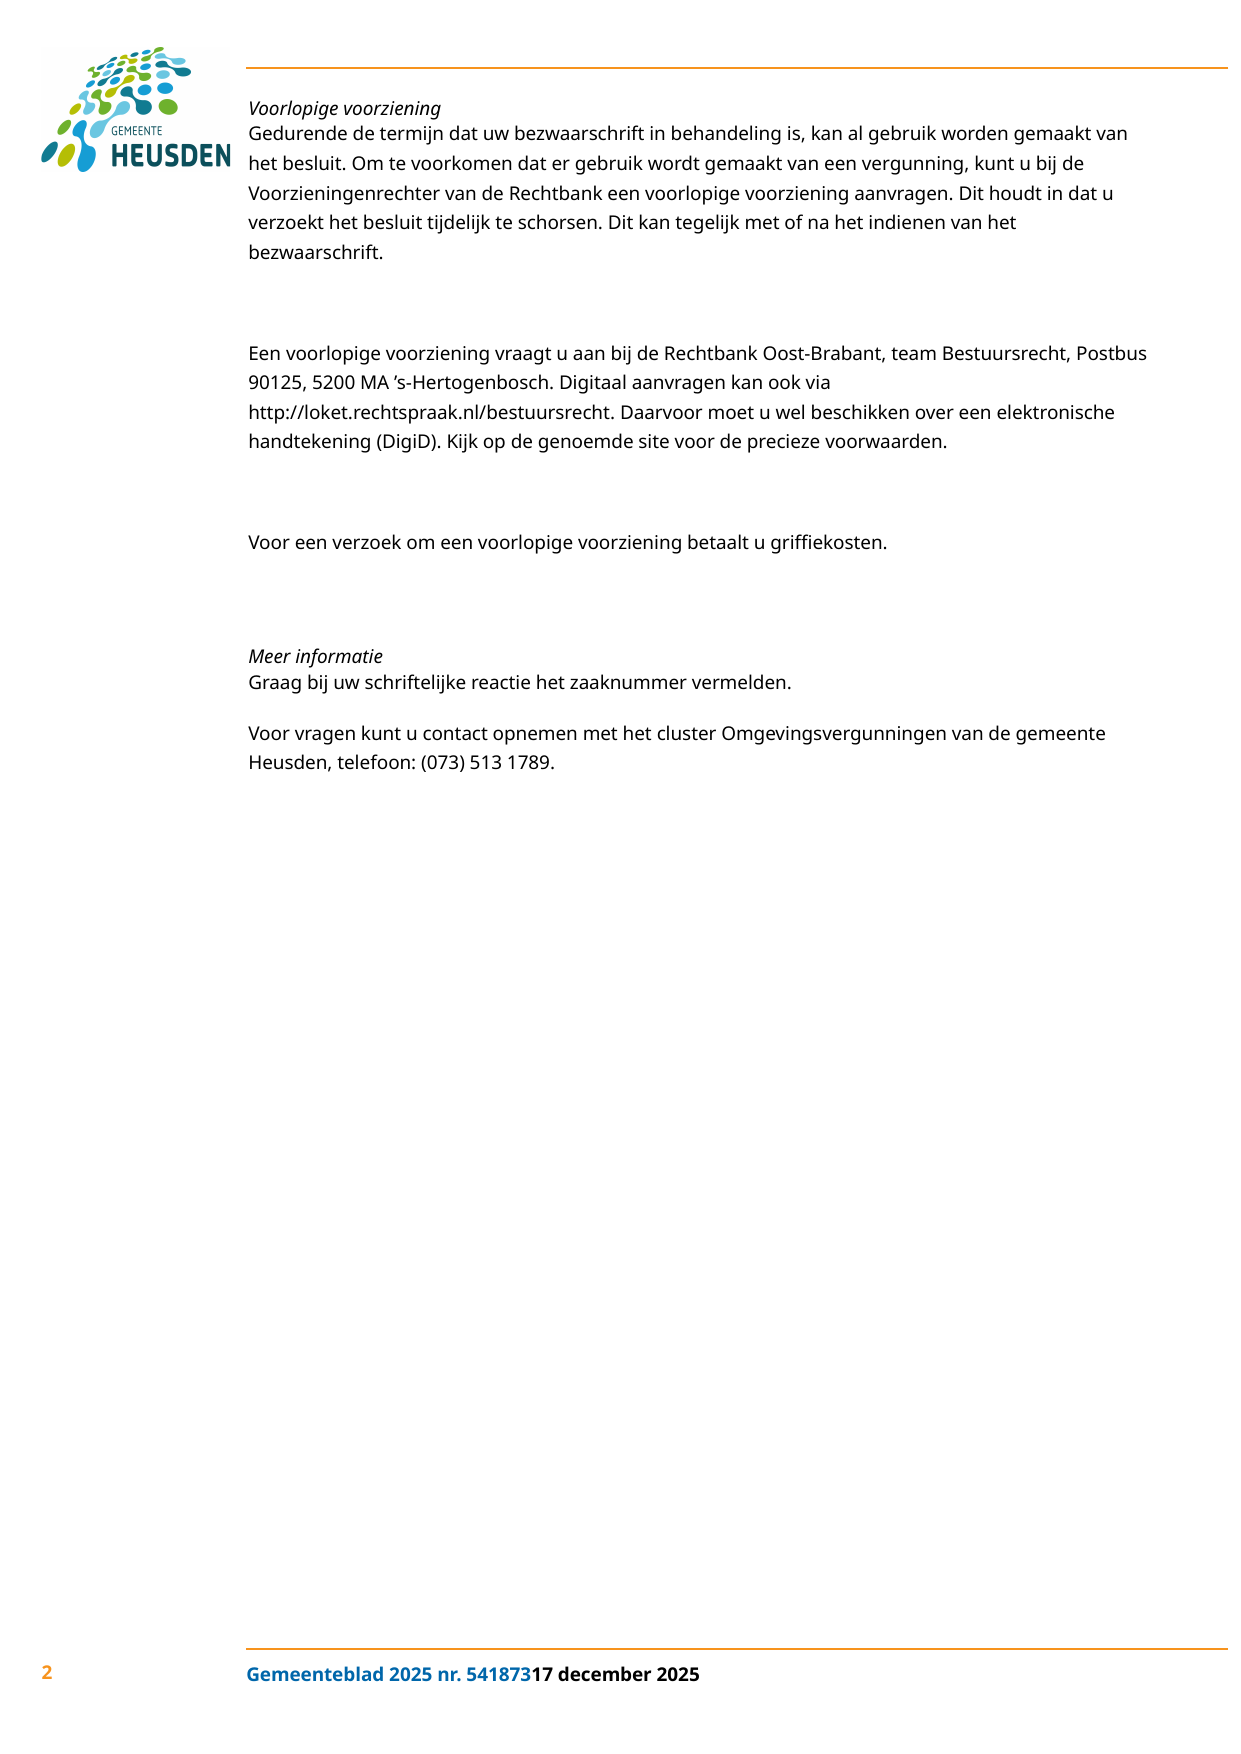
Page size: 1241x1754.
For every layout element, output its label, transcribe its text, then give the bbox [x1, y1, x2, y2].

text Meer informatie [248, 644, 1152, 669]
text Voor een verzoek om een voorlopige voorziening betaalt u griffiekosten. [248, 529, 1152, 555]
text Voor vragen kunt u contact opnemen met het cluster Omgevingsvergunningen van de gemeente Heusden, telefoon: (073) 513 1789. [248, 720, 1152, 775]
text Graag bij uw schriftelijke reactie het zaaknummer vermelden. [248, 669, 1152, 695]
picture [41, 47, 231, 172]
text Voorlopige voorziening [248, 95, 1152, 121]
text Een voorlopige voorziening vraagt u aan bij de Rechtbank Oost-Brabant, team Bestuursrecht, Postbus 90125, 5200 MA ’s-Hertogenbosch. Digitaal aanvragen kan ook via http://loket.rechtspraak.nl/bestuursrecht. Daarvoor moet u wel beschikken over een elektronische handtekening (DigiD). Kijk op de genoemde site voor de precieze voorwaarden. [248, 340, 1152, 454]
text Gedurende de termijn dat uw bezwaarschrift in behandeling is, kan al gebruik worden gemaakt van het besluit. Om te voorkomen dat er gebruik wordt gemaakt van een vergunning, kunt u bij de Voorzieningenrechter van de Rechtbank een voorlopige voorziening aanvragen. Dit houdt in dat u verzoekt het besluit tijdelijk te schorsen. Dit kan tegelijk met of na het indienen van het bezwaarschrift. [248, 121, 1152, 264]
